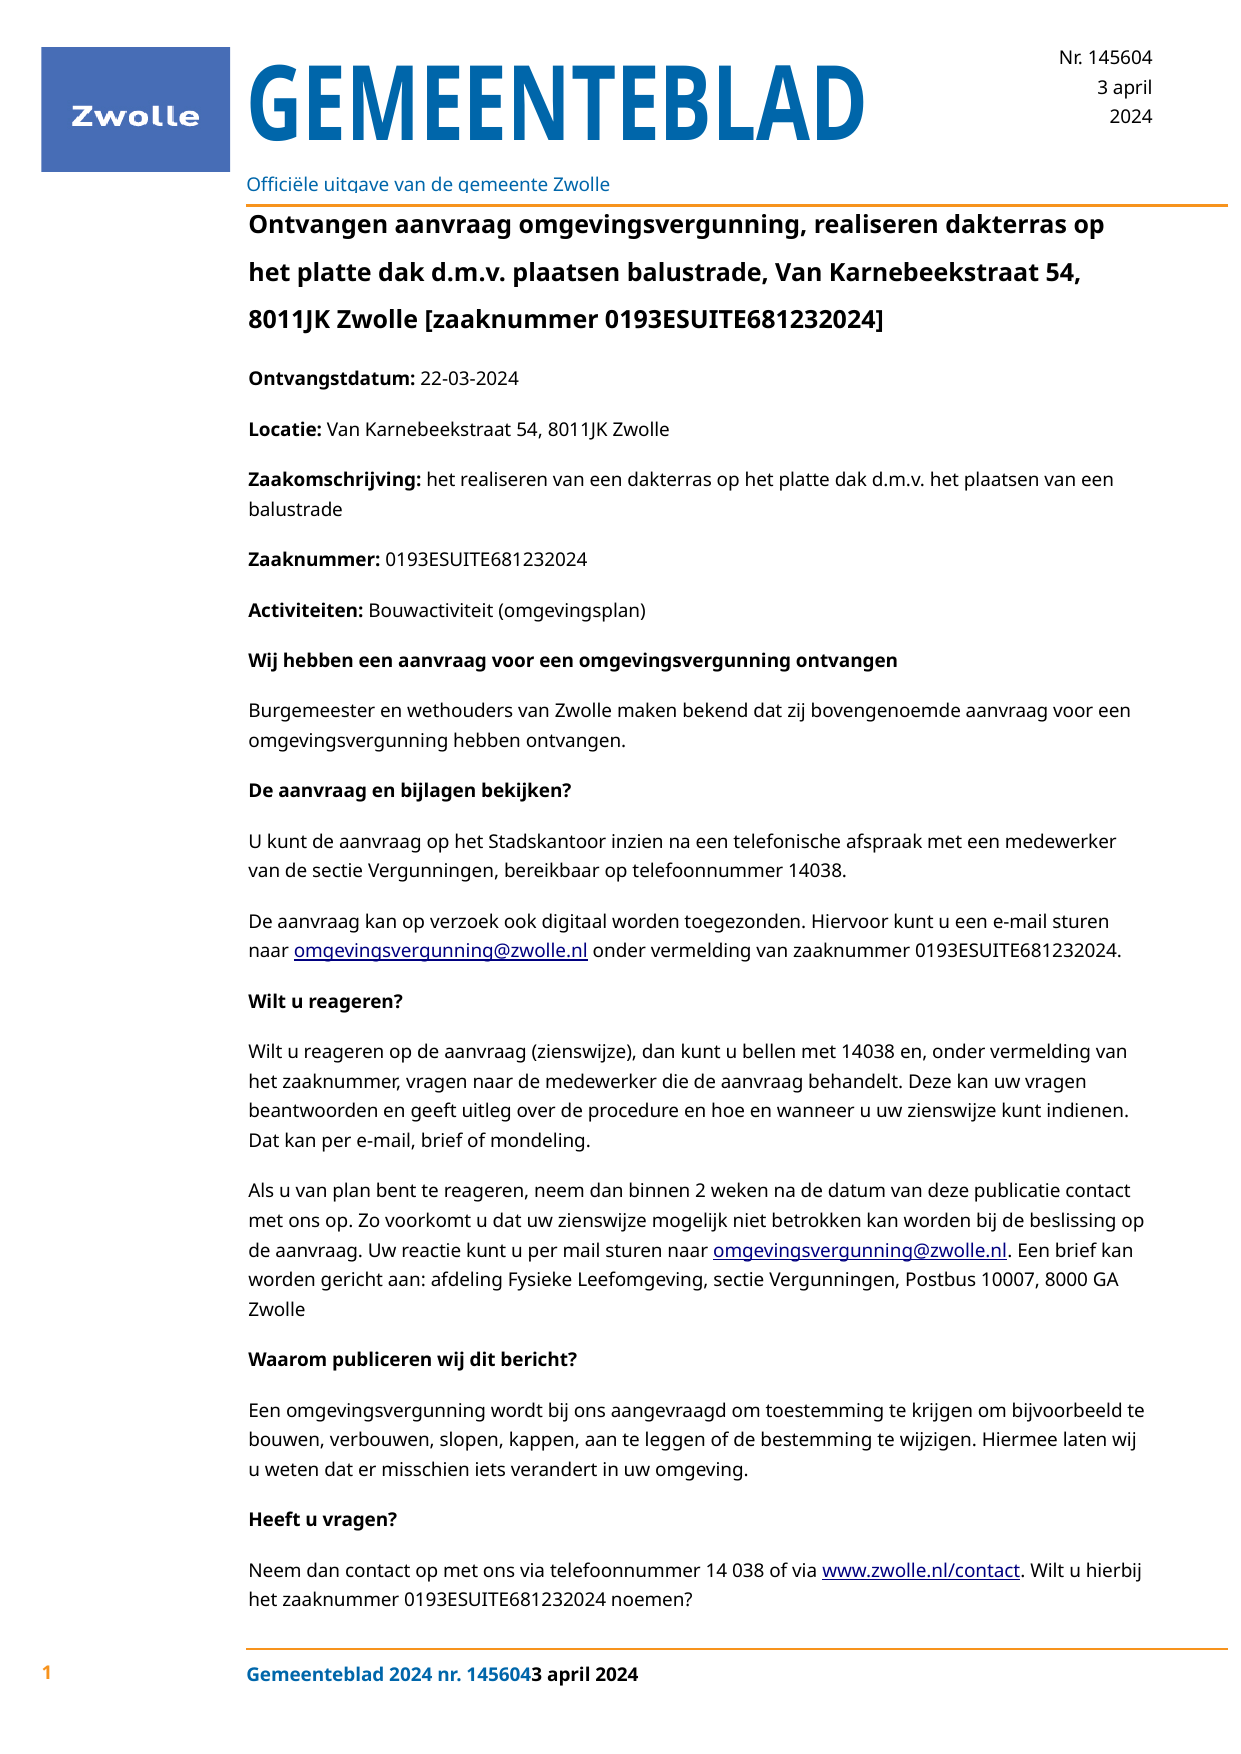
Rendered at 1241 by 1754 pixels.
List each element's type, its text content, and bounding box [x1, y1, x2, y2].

text Wilt u reageren op de aanvraag (zienswijze), dan kunt u bellen met 14038 en, onder vermelding van het zaaknummer, vragen naar de medewerker die de aanvraag behandelt. Deze kan uw vragen beantwoorden en geeft uitleg over de procedure en hoe en wanneer u uw zienswijze kunt indienen. Dat kan per e-mail, brief of mondeling. [248, 1038, 1152, 1153]
text De aanvraag kan op verzoek ook digitaal worden toegezonden. Hiervoor kunt u een e-mail sturen naar omgevingsvergunning@zwolle.nl onder vermelding van zaaknummer 0193ESUITE681232024. [248, 908, 1152, 963]
text Een omgevingsvergunning wordt bij ons aangevraagd om toestemming te krijgen om bijvoorbeeld te bouwen, verbouwen, slopen, kappen, aan te leggen of de bestemming te wijzigen. Hiermee laten wij u weten dat er misschien iets verandert in uw omgeving. [248, 1397, 1152, 1482]
picture [41, 47, 231, 172]
text De aanvraag en bijlagen bekijken? [248, 778, 1152, 803]
text Zaaknummer: 0193ESUITE681232024 [248, 546, 1152, 572]
text Wilt u reageren? [248, 988, 1152, 1014]
text Wij hebben een aanvraag voor een omgevingsvergunning ontvangen [248, 647, 1152, 673]
text Heeft u vragen? [248, 1506, 1152, 1532]
text Activiteiten: Bouwactiviteit (omgevingsplan) [248, 597, 1152, 622]
text Locatie: Van Karnebeekstraat 54, 8011JK Zwolle [248, 416, 1152, 442]
text Ontvangstdatum: 22-03-2024 [248, 366, 1152, 391]
text Neem dan contact op met ons via telefoonnummer 14 038 of via www.zwolle.nl/contact. Wilt u hierbij het zaaknummer 0193ESUITE681232024 noemen? [248, 1557, 1152, 1612]
text Ontvangen aanvraag omgevingsvergunning, realiseren dakterras op het platte dak d.m.v. plaatsen balustrade, Van Karnebeekstraat 54, 8011JK Zwolle [zaaknummer 0193ESUITE681232024] [248, 207, 1152, 336]
text Burgemeester en wethouders van Zwolle maken bekend dat zij bovengenoemde aanvraag voor een omgevingsvergunning hebben ontvangen. [248, 698, 1152, 753]
text Waarom publiceren wij dit bericht? [248, 1346, 1152, 1372]
text Als u van plan bent te reageren, neem dan binnen 2 weken na de datum van deze publicatie contact met ons op. Zo voorkomt u dat uw zienswijze mogelijk niet betrokken kan worden bij de beslissing op de aanvraag. Uw reactie kunt u per mail sturen naar omgevingsvergunning@zwolle.nl. Een brief kan worden gericht aan: afdeling Fysieke Leefomgeving, sectie Vergunningen, Postbus 10007, 8000 GA Zwolle [248, 1178, 1152, 1322]
text U kunt de aanvraag op het Stadskantoor inzien na een telefonische afspraak met een medewerker van de sectie Vergunningen, bereikbaar op telefoonnummer 14038. [248, 828, 1152, 883]
text Zaakomschrijving: het realiseren van een dakterras op het platte dak d.m.v. het plaatsen van een balustrade [248, 466, 1152, 522]
